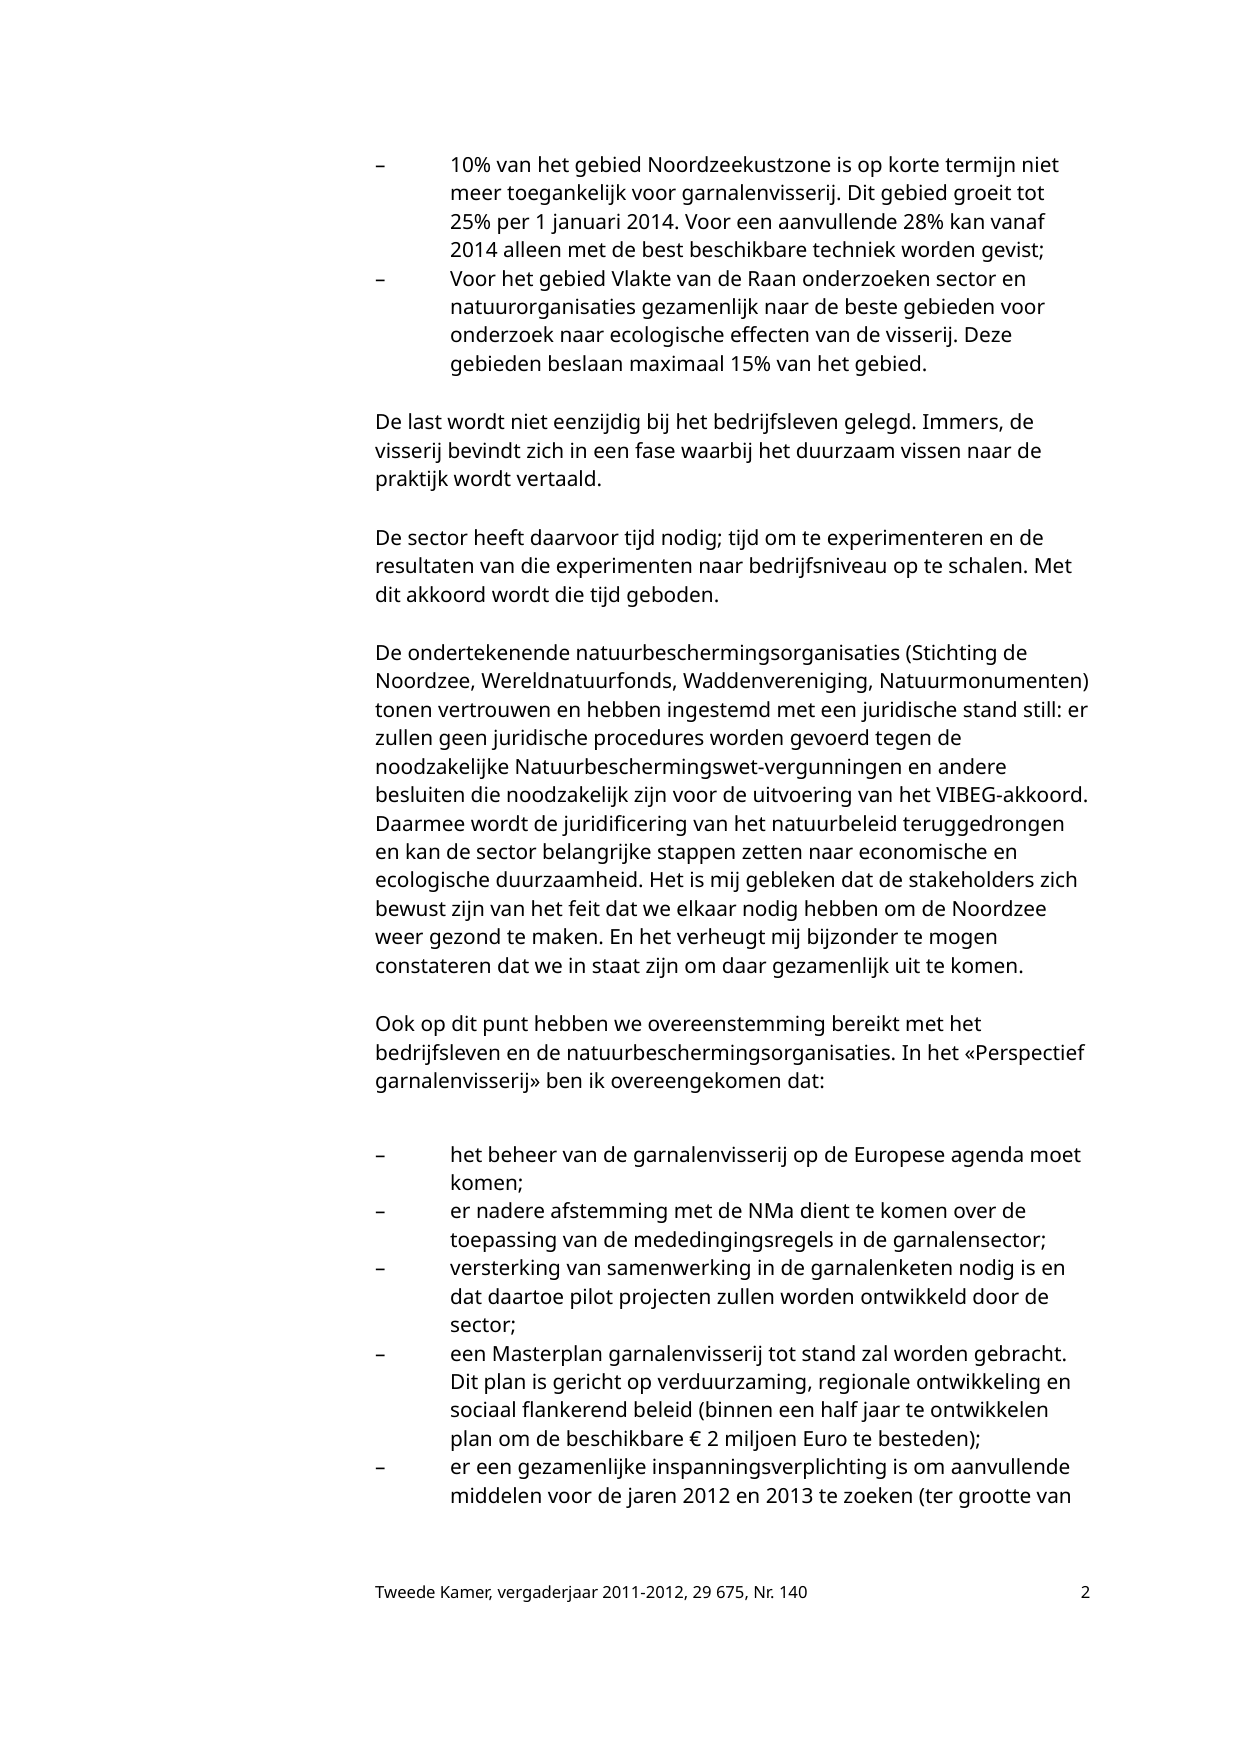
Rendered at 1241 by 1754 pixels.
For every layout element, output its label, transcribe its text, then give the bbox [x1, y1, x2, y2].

list Voor het gebied Vlakte van de Raan onderzoeken sector en natuurorganisaties gezamenlijk naar de beste gebieden voor onderzoek naar ecologische effecten van de visserij. Deze gebieden beslaan maximaal 15% van het gebied. [375, 264, 1090, 377]
list 10% van het gebied Noordzeekustzone is op korte termijn niet meer toegankelijk voor garnalenvisserij. Dit gebied groeit tot 25% per 1 januari 2014. Voor een aanvullende 28% kan vanaf 2014 alleen met de best beschikbare techniek worden gevist; [375, 150, 1090, 264]
list het beheer van de garnalenvisserij op de Europese agenda moet komen; [375, 1140, 1090, 1197]
list er nadere afstemming met de NMa dient te komen over de toepassing van de mededingingsregels in de garnalensector; [375, 1197, 1090, 1253]
text Ook op dit punt hebben we overeenstemming bereikt met het bedrijfsleven en de natuurbeschermingsorganisaties. In het «Perspectief garnalenvisserij» ben ik overeengekomen dat: [375, 1009, 1090, 1095]
list er een gezamenlijke inspanningsverplichting is om aanvullende middelen voor de jaren 2012 en 2013 te zoeken (ter grootte van [375, 1452, 1090, 1509]
list versterking van samenwerking in de garnalenketen nodig is en dat daartoe pilot projecten zullen worden ontwikkeld door de sector; [375, 1253, 1090, 1339]
text De ondertekenende natuurbeschermingsorganisaties (Stichting de Noordzee, Wereldnatuurfonds, Waddenvereniging, Natuurmonumenten) tonen vertrouwen en hebben ingestemd met een juridische stand still: er zullen geen juridische procedures worden gevoerd tegen de noodzakelijke Natuurbeschermingswet-vergunningen en andere besluiten die noodzakelijk zijn voor de uitvoering van het VIBEG-akkoord. Daarmee wordt de juridificering van het natuurbeleid teruggedrongen en kan de sector belangrijke stappen zetten naar economische en ecologische duurzaamheid. Het is mij gebleken dat de stakeholders zich bewust zijn van het feit dat we elkaar nodig hebben om de Noordzee weer gezond te maken. En het verheugt mij bijzonder te mogen constateren dat we in staat zijn om daar gezamenlijk uit te komen. [375, 638, 1090, 979]
list een Masterplan garnalenvisserij tot stand zal worden gebracht. Dit plan is gericht op verduurzaming, regionale ontwikkeling en sociaal flankerend beleid (binnen een half jaar te ontwikkelen plan om de beschikbare € 2 miljoen Euro te besteden); [375, 1339, 1090, 1452]
text De last wordt niet eenzijdig bij het bedrijfsleven gelegd. Immers, de visserij bevindt zich in een fase waarbij het duurzaam vissen naar de praktijk wordt vertaald. [375, 407, 1090, 493]
text De sector heeft daarvoor tijd nodig; tijd om te experimenteren en de resultaten van die experimenten naar bedrijfsniveau op te schalen. Met dit akkoord wordt die tijd geboden. [375, 523, 1090, 608]
